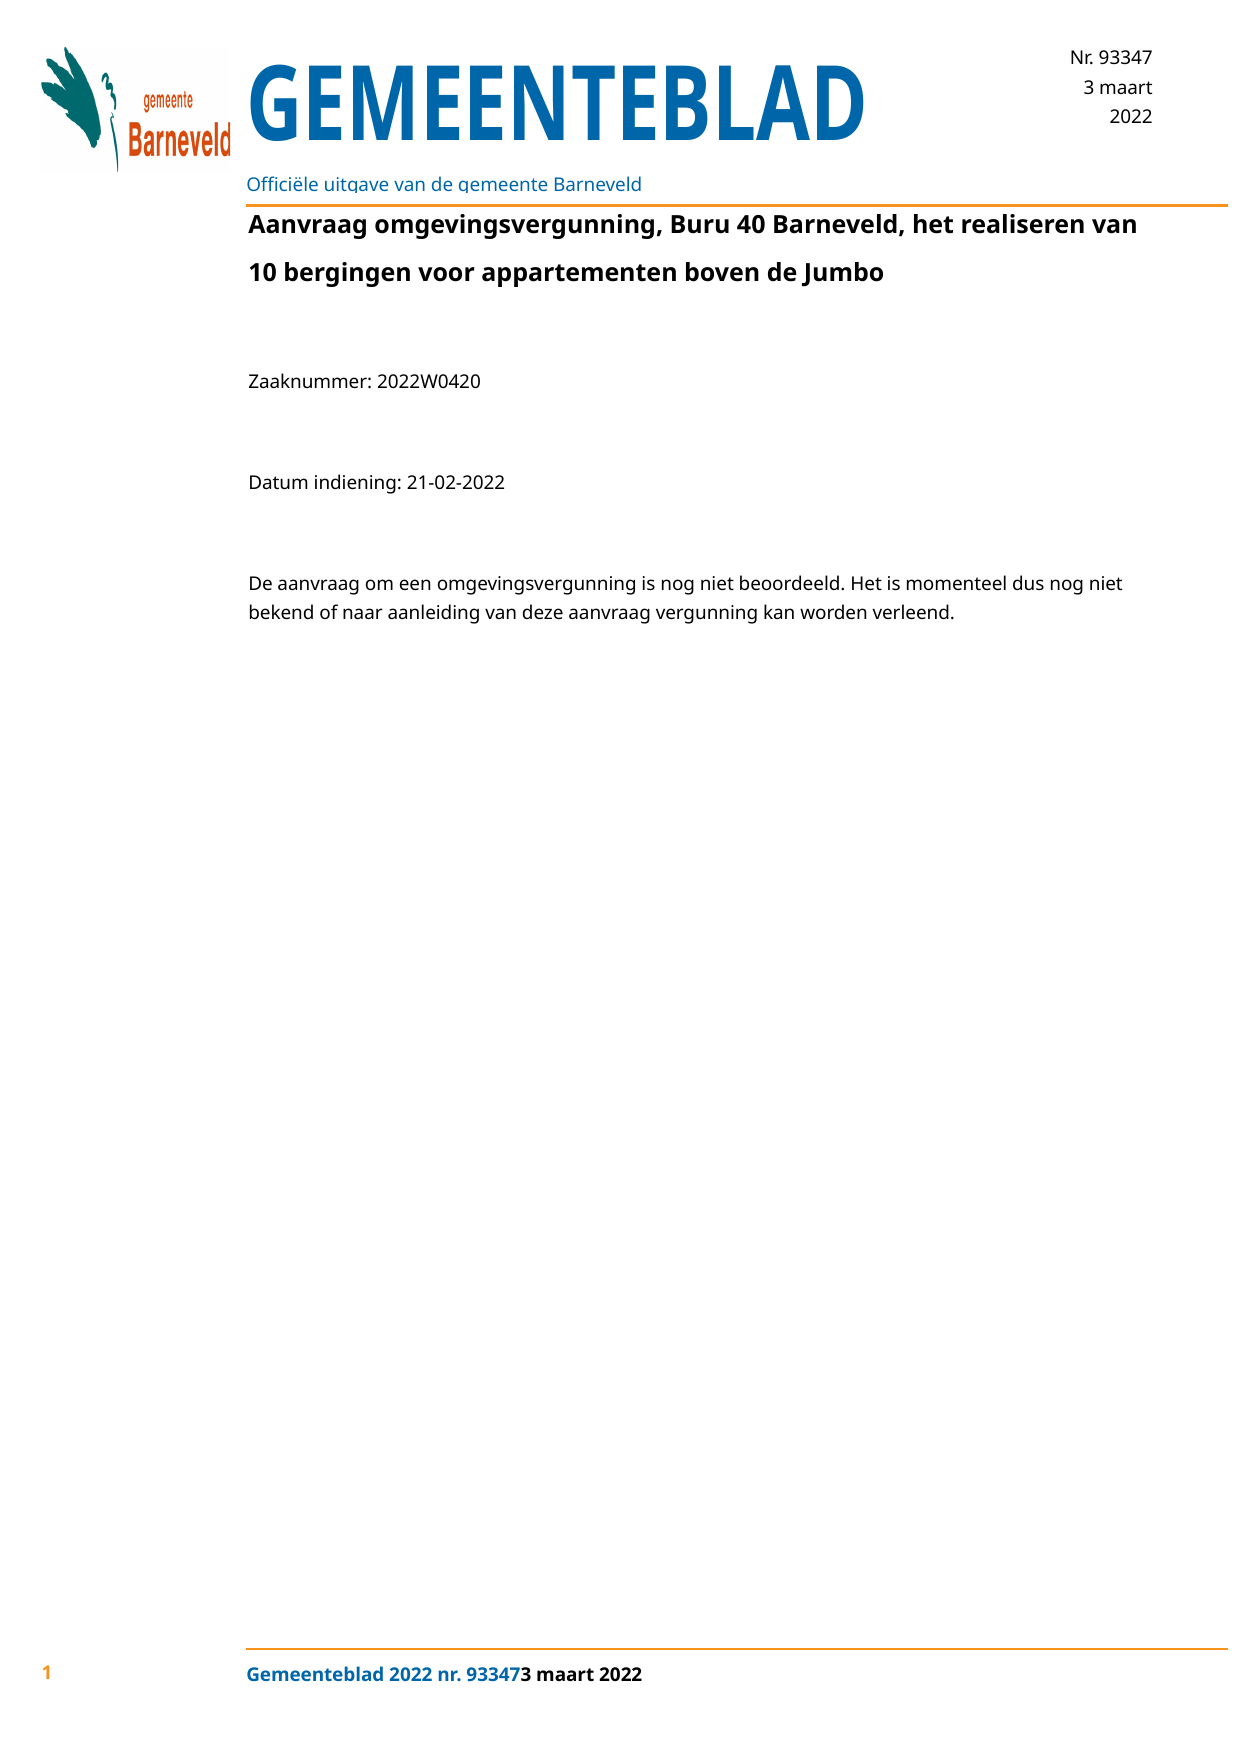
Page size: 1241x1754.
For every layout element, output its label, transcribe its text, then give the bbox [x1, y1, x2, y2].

picture [41, 47, 231, 172]
text De aanvraag om een omgevingsvergunning is nog niet beoordeeld. Het is momenteel dus nog niet bekend of naar aanleiding van deze aanvraag vergunning kan worden verleend. [248, 570, 1152, 625]
text Aanvraag omgevingsvergunning, Buru 40 Barneveld, het realiseren van 10 bergingen voor appartementen boven de Jumbo [248, 207, 1152, 288]
text Datum indiening: 21-02-2022 [248, 469, 1152, 495]
text Zaaknummer: 2022W0420 [248, 368, 1152, 394]
